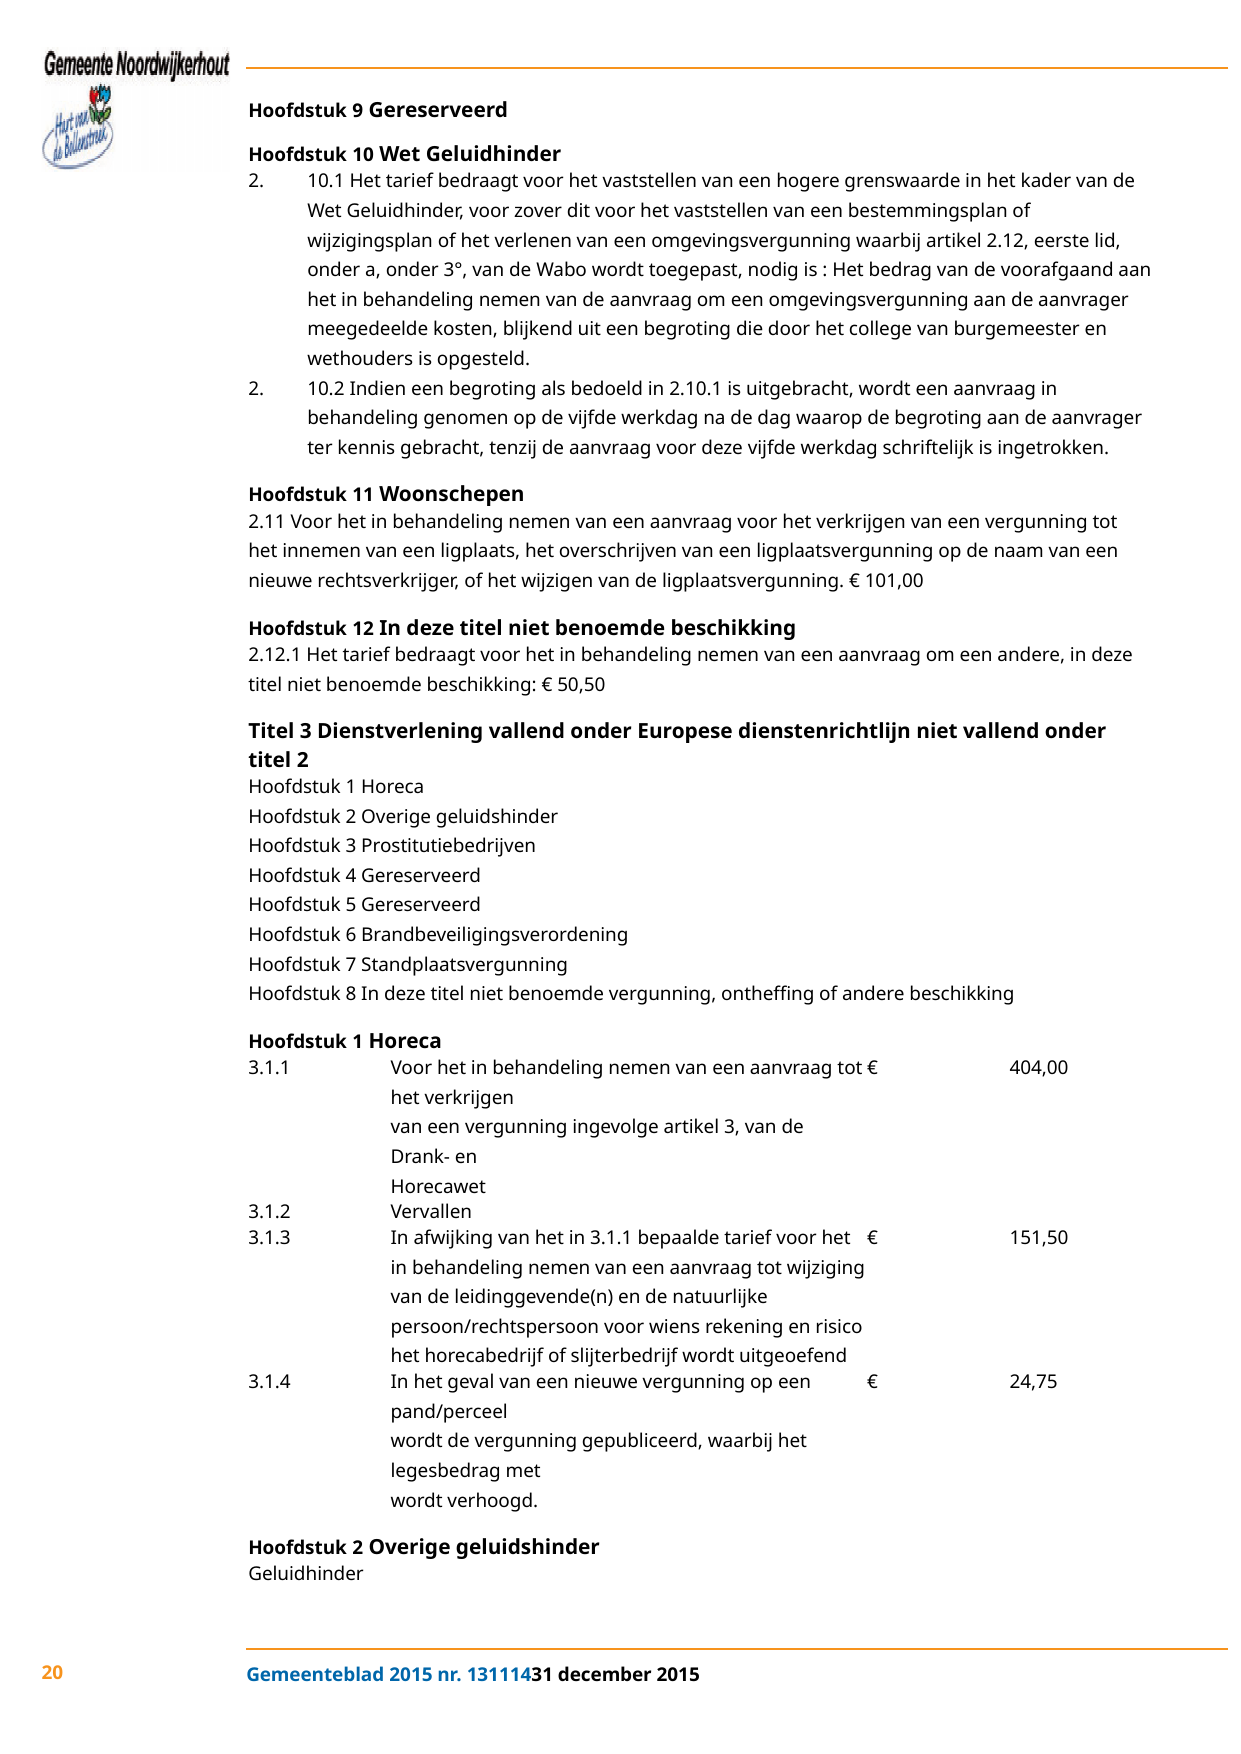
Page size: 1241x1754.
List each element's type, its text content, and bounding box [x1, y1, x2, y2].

text Hoofdstuk 1 Horeca [248, 1026, 1152, 1054]
table_cell Vervallen [390, 1199, 867, 1224]
list 10.2 Indien een begroting als bedoeld in 2.10.1 is uitgebracht, wordt een aanvraag in behandeling genomen op de vijfde werkdag na de dag waarop de begroting aan de aanvrager ter kennis gebracht, tenzij de aanvraag voor deze vijfde werkdag schriftelijk is ingetrokken. [248, 375, 1152, 460]
table_cell [867, 1199, 1009, 1224]
text Titel 3 Dienstverlening vallend onder Europese dienstenrichtlijn niet vallend onder titel 2 [248, 716, 1152, 773]
text Hoofdstuk 8 In deze titel niet benoemde vergunning, ontheffing of andere beschikking [248, 980, 1152, 1006]
text Hoofdstuk 3 Prostitutiebedrijven [248, 832, 1152, 858]
table_header Voor het in behandeling nemen van een aanvraag tot het verkrijgen van een vergunning ingevolge artikel 3, van de Drank- en Horecawet [390, 1055, 867, 1199]
table_cell 24,75 [1009, 1369, 1152, 1512]
text Hoofdstuk 10 Wet Geluidhinder [248, 139, 1152, 168]
table_cell [1009, 1199, 1152, 1224]
text Hoofdstuk 5 Gereserveerd [248, 892, 1152, 917]
table_cell 3.1.2 [248, 1199, 390, 1224]
table_cell In afwijking van het in 3.1.1 bepaalde tarief voor het in behandeling nemen van een aanvraag tot wijziging van de leidinggevende(n) en de natuurlijke persoon/rechtspersoon voor wiens rekening en risico het horecabedrijf of slijterbedrijf wordt uitgeoefend [390, 1224, 867, 1368]
table_cell 151,50 [1009, 1224, 1152, 1368]
table_cell 3.1.4 [248, 1369, 390, 1512]
text Hoofdstuk 7 Standplaatsvergunning [248, 951, 1152, 977]
text Hoofdstuk 6 Brandbeveiligingsverordening [248, 921, 1152, 947]
table_cell € [867, 1369, 1009, 1512]
text 2.12.1 Het tarief bedraagt voor het in behandeling nemen van een aanvraag om een andere, in deze titel niet benoemde beschikking: € 50,50 [248, 641, 1152, 697]
picture [41, 47, 231, 172]
text 2.11 Voor het in behandeling nemen van een aanvraag voor het verkrijgen van een vergunning tot het innemen van een ligplaats, het overschrijven van een ligplaatsvergunning op de naam van een nieuwe rechtsverkrijger, of het wijzigen van de ligplaatsvergunning. € 101,00 [248, 508, 1152, 593]
text Hoofdstuk 9 Gereserveerd [248, 95, 1152, 123]
text Hoofdstuk 2 Overige geluidshinder [248, 1532, 1152, 1560]
text Geluidhinder [248, 1560, 1152, 1586]
text Hoofdstuk 2 Overige geluidshinder [248, 803, 1152, 829]
text Hoofdstuk 4 Gereserveerd [248, 862, 1152, 888]
list 10.1 Het tarief bedraagt voor het vaststellen van een hogere grenswaarde in het kader van de Wet Geluidhinder, voor zover dit voor het vaststellen van een bestemmingsplan of wijzigingsplan of het verlenen van een omgevingsvergunning waarbij artikel 2.12, eerste lid, onder a, onder 3°, van de Wabo wordt toegepast, nodig is : Het bedrag van de voorafgaand aan het in behandeling nemen van de aanvraag om een omgevingsvergunning aan de aanvrager meegedeelde kosten, blijkend uit een begroting die door het college van burgemeester en wethouders is opgesteld. [248, 168, 1152, 371]
table_cell € [867, 1224, 1009, 1368]
table_header 3.1.1 [248, 1055, 390, 1199]
table_cell 3.1.3 [248, 1224, 390, 1368]
text Hoofdstuk 1 Horeca [248, 773, 1152, 799]
text Hoofdstuk 12 In deze titel niet benoemde beschikking [248, 613, 1152, 641]
table_cell In het geval van een nieuwe vergunning op een pand/perceel wordt de vergunning gepubliceerd, waarbij het legesbedrag met wordt verhoogd. [390, 1369, 867, 1512]
table_header € [867, 1055, 1009, 1199]
table_header 404,00 [1009, 1055, 1152, 1199]
text Hoofdstuk 11 Woonschepen [248, 479, 1152, 508]
